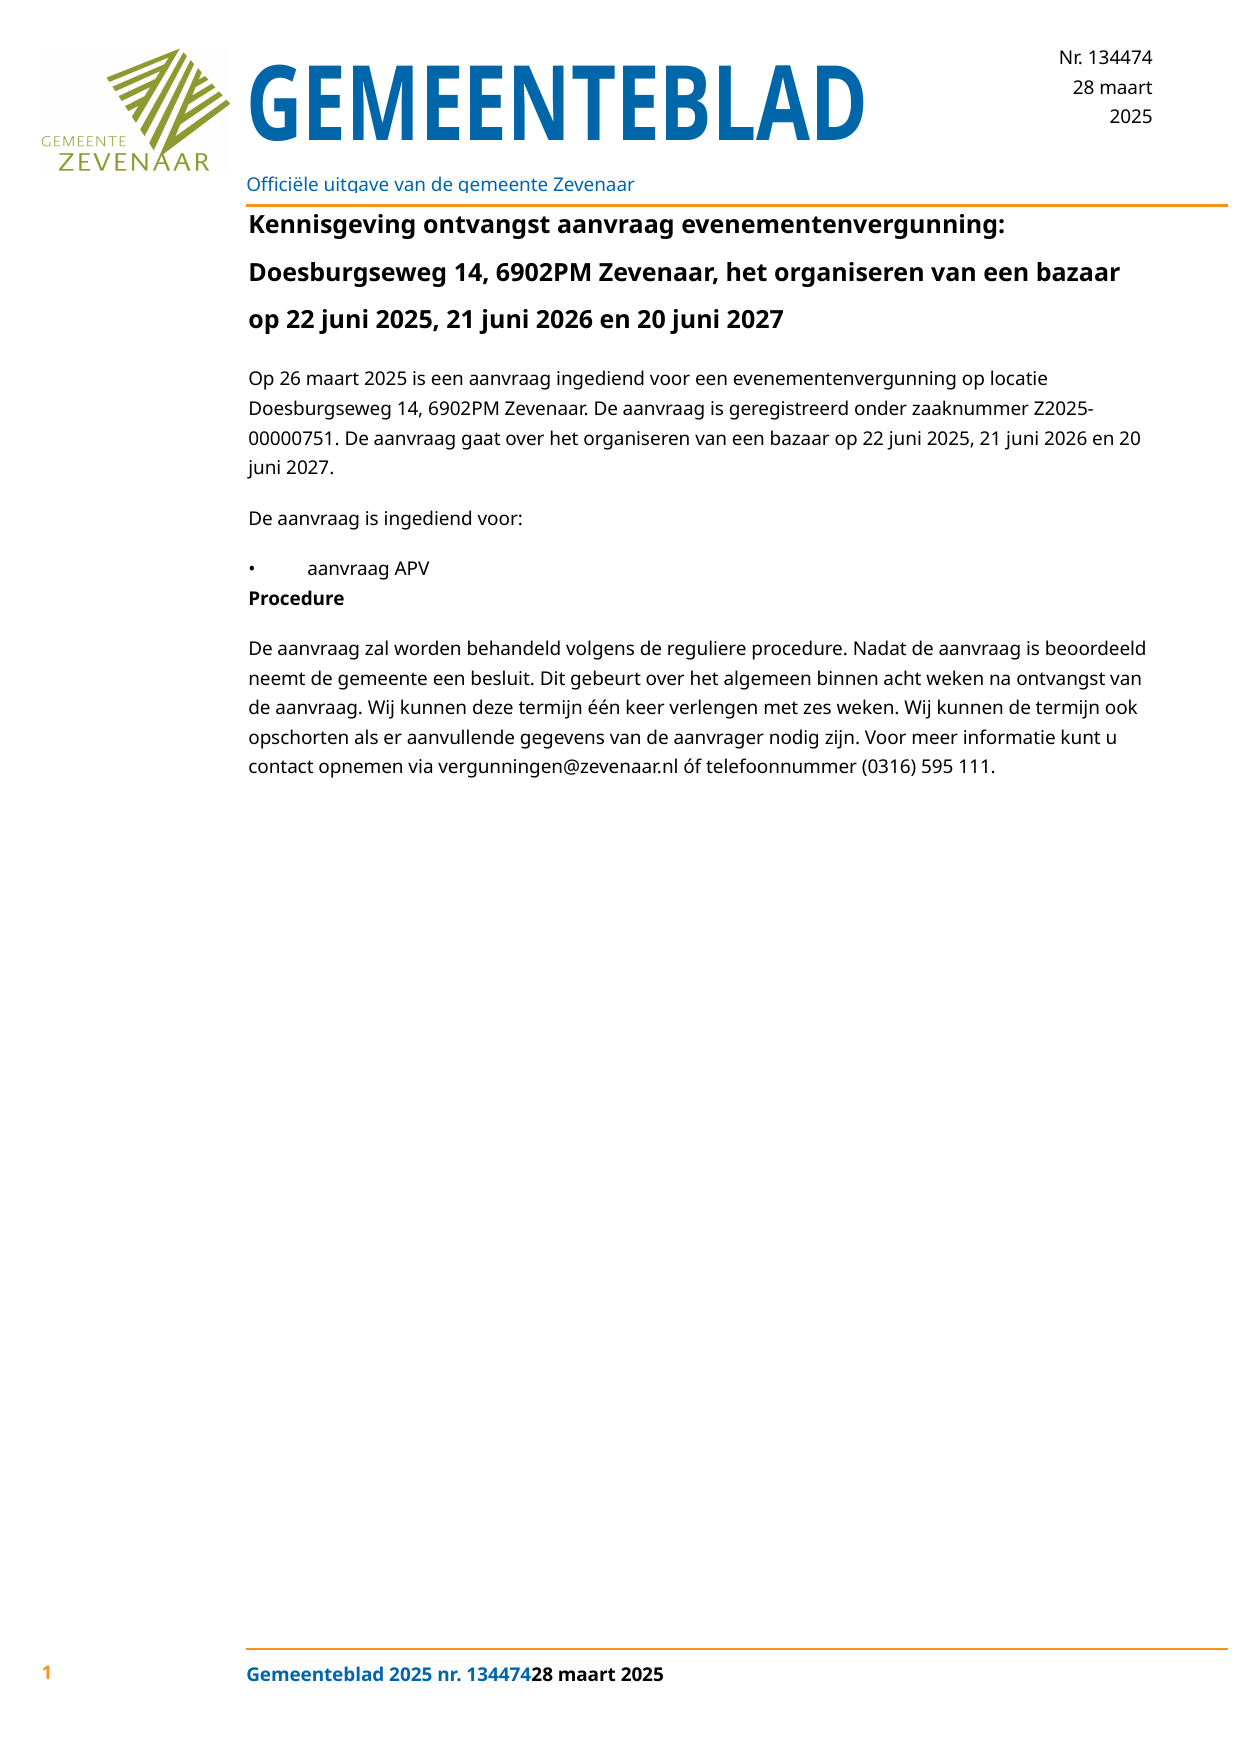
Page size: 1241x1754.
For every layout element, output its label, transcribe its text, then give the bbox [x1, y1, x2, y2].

text Op 26 maart 2025 is een aanvraag ingediend voor een evenementenvergunning op locatie Doesburgseweg 14, 6902PM Zevenaar. De aanvraag is geregistreerd onder zaaknummer Z2025-00000751. De aanvraag gaat over het organiseren van een bazaar op 22 juni 2025, 21 juni 2026 en 20 juni 2027. [248, 366, 1152, 480]
text Procedure [248, 585, 1152, 610]
text De aanvraag zal worden behandeld volgens de reguliere procedure. Nadat de aanvraag is beoordeeld neemt de gemeente een besluit. Dit gebeurt over het algemeen binnen acht weken na ontvangst van de aanvraag. Wij kunnen deze termijn één keer verlengen met zes weken. Wij kunnen de termijn ook opschorten als er aanvullende gegevens van de aanvrager nodig zijn. Voor meer informatie kunt u contact opnemen via vergunningen@zevenaar.nl óf telefoonnummer (0316) 595 111. [248, 635, 1152, 779]
picture [41, 47, 231, 172]
text Kennisgeving ontvangst aanvraag evenementenvergunning: Doesburgseweg 14, 6902PM Zevenaar, het organiseren van een bazaar op 22 juni 2025, 21 juni 2026 en 20 juni 2027 [248, 207, 1152, 336]
list aanvraag APV [248, 555, 1152, 581]
text De aanvraag is ingediend voor: [248, 505, 1152, 530]
